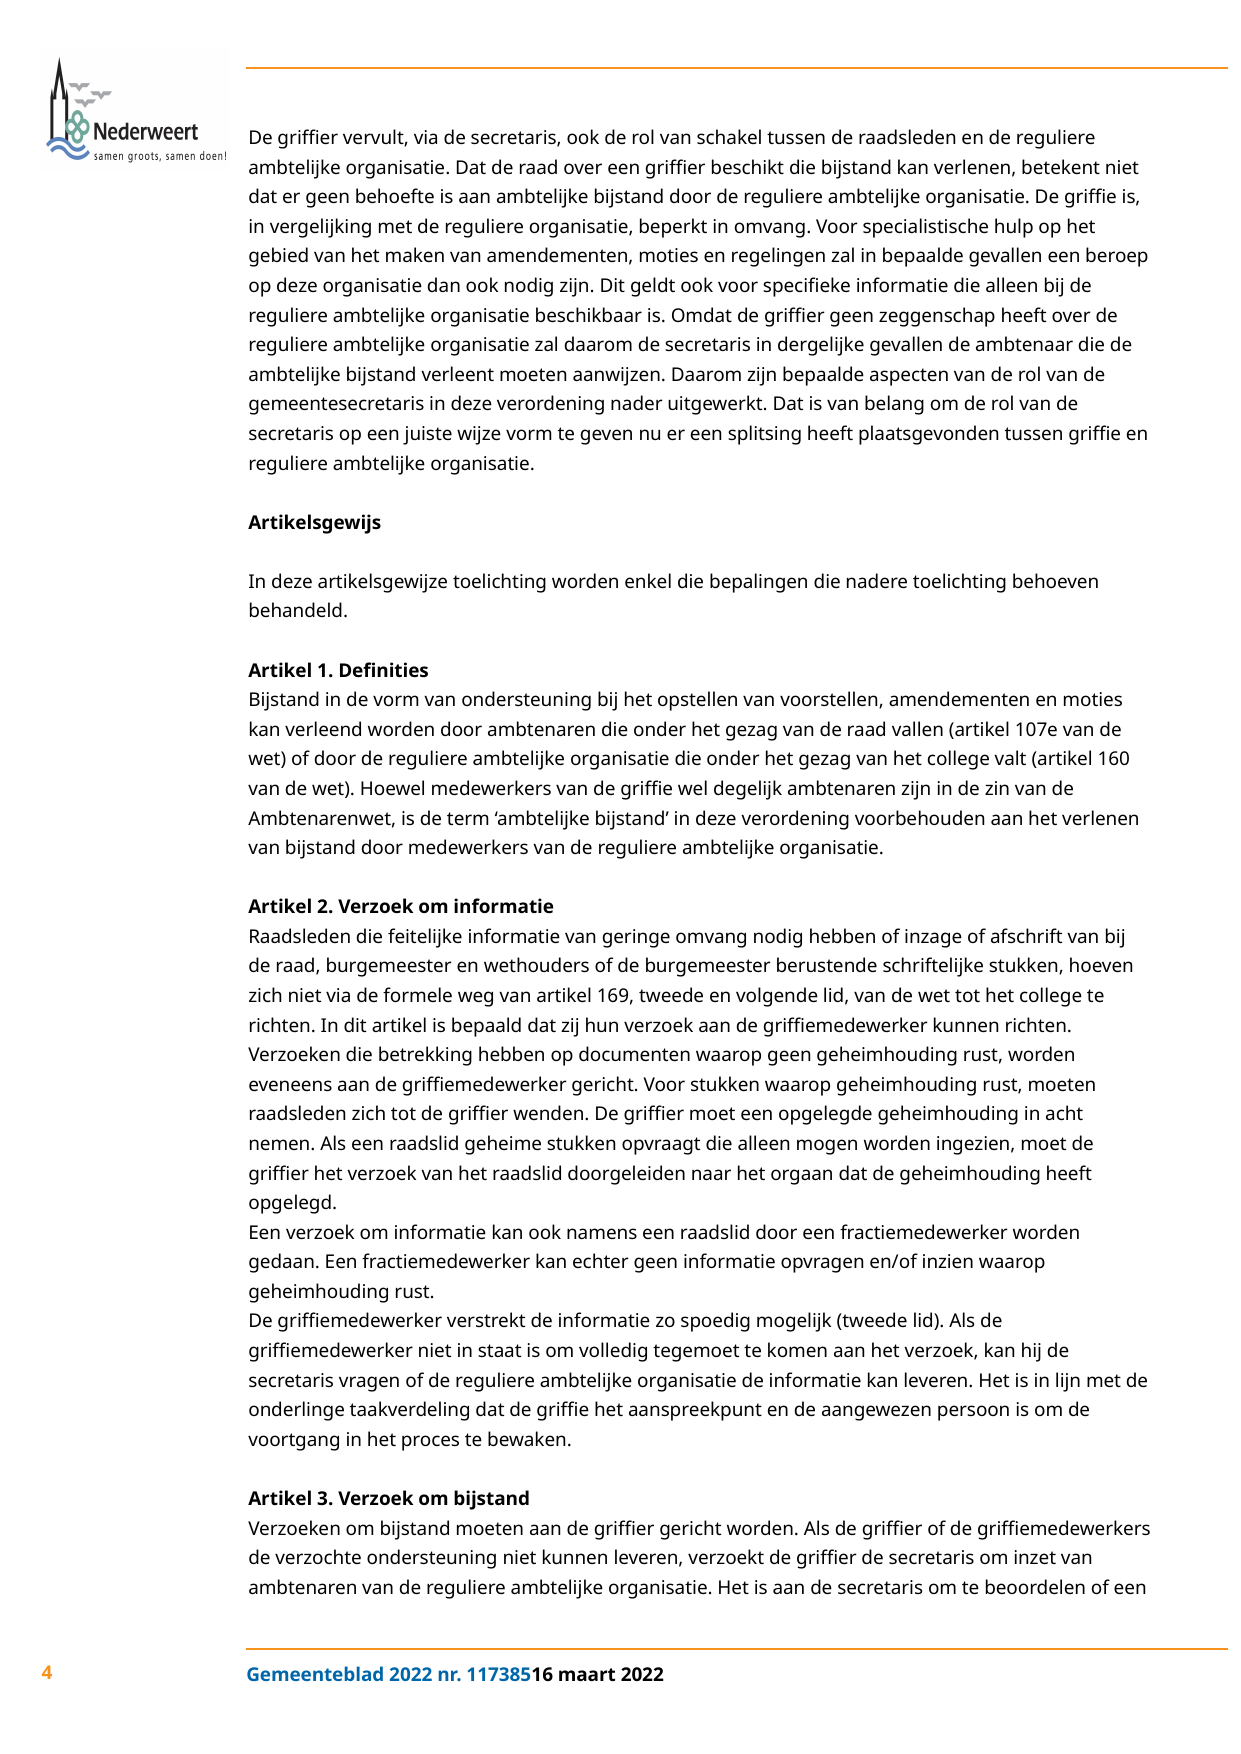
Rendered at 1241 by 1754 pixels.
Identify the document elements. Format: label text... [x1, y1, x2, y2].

text Artikel 1. Definities [248, 657, 1152, 683]
text In deze artikelsgewijze toelichting worden enkel die bepalingen die nadere toelichting behoeven behandeld. [248, 568, 1152, 623]
text De griffiemedewerker verstrekt de informatie zo spoedig mogelijk (tweede lid). Als de griffiemedewerker niet in staat is om volledig tegemoet te komen aan het verzoek, kan hij de secretaris vragen of de reguliere ambtelijke organisatie de informatie kan leveren. Het is in lijn met de onderlinge taakverdeling dat de griffie het aanspreekpunt en de aangewezen persoon is om de voortgang in het proces te bewaken. [248, 1308, 1152, 1452]
text De griffier vervult, via de secretaris, ook de rol van schakel tussen de raadsleden en de reguliere ambtelijke organisatie. Dat de raad over een griffier beschikt die bijstand kan verlenen, betekent niet dat er geen behoefte is aan ambtelijke bijstand door de reguliere ambtelijke organisatie. De griffie is, in vergelijking met de reguliere organisatie, beperkt in omvang. Voor specialistische hulp op het gebied van het maken van amendementen, moties en regelingen zal in bepaalde gevallen een beroep op deze organisatie dan ook nodig zijn. Dit geldt ook voor specifieke informatie die alleen bij de reguliere ambtelijke organisatie beschikbaar is. Omdat de griffier geen zeggenschap heeft over de reguliere ambtelijke organisatie zal daarom de secretaris in dergelijke gevallen de ambtenaar die de ambtelijke bijstand verleent moeten aanwijzen. Daarom zijn bepaalde aspecten van de rol van de gemeentesecretaris in deze verordening nader uitgewerkt. Dat is van belang om de rol van de secretaris op een juiste wijze vorm te geven nu er een splitsing heeft plaatsgevonden tussen griffie en reguliere ambtelijke organisatie. [248, 124, 1152, 476]
text Artikelsgewijs [248, 509, 1152, 535]
text Artikel 2. Verzoek om informatie [248, 893, 1152, 919]
text Een verzoek om informatie kan ook namens een raadslid door een fractiemedewerker worden gedaan. Een fractiemedewerker kan echter geen informatie opvragen en/of inzien waarop geheimhouding rust. [248, 1219, 1152, 1304]
text Bijstand in de vorm van ondersteuning bij het opstellen van voorstellen, amendementen en moties kan verleend worden door ambtenaren die onder het gezag van de raad vallen (artikel 107e van de wet) of door de reguliere ambtelijke organisatie die onder het gezag van het college valt (artikel 160 van de wet). Hoewel medewerkers van de griffie wel degelijk ambtenaren zijn in de zin van de Ambtenarenwet, is de term ‘ambtelijke bijstand’ in deze verordening voorbehouden aan het verlenen van bijstand door medewerkers van de reguliere ambtelijke organisatie. [248, 686, 1152, 860]
picture [41, 47, 231, 172]
text Raadsleden die feitelijke informatie van geringe omvang nodig hebben of inzage of afschrift van bij de raad, burgemeester en wethouders of de burgemeester berustende schriftelijke stukken, hoeven zich niet via de formele weg van artikel 169, tweede en volgende lid, van de wet tot het college te richten. In dit artikel is bepaald dat zij hun verzoek aan de griffiemedewerker kunnen richten. Verzoeken die betrekking hebben op documenten waarop geen geheimhouding rust, worden eveneens aan de griffiemedewerker gericht. Voor stukken waarop geheimhouding rust, moeten raadsleden zich tot de griffier wenden. De griffier moet een opgelegde geheimhouding in acht nemen. Als een raadslid geheime stukken opvraagt die alleen mogen worden ingezien, moet de griffier het verzoek van het raadslid doorgeleiden naar het orgaan dat de geheimhouding heeft opgelegd. [248, 923, 1152, 1215]
text Verzoeken om bijstand moeten aan de griffier gericht worden. Als de griffier of de griffiemedewerkers de verzochte ondersteuning niet kunnen leveren, verzoekt de griffier de secretaris om inzet van ambtenaren van de reguliere ambtelijke organisatie. Het is aan de secretaris om te beoordelen of een [248, 1515, 1152, 1600]
text Artikel 3. Verzoek om bijstand [248, 1485, 1152, 1511]
